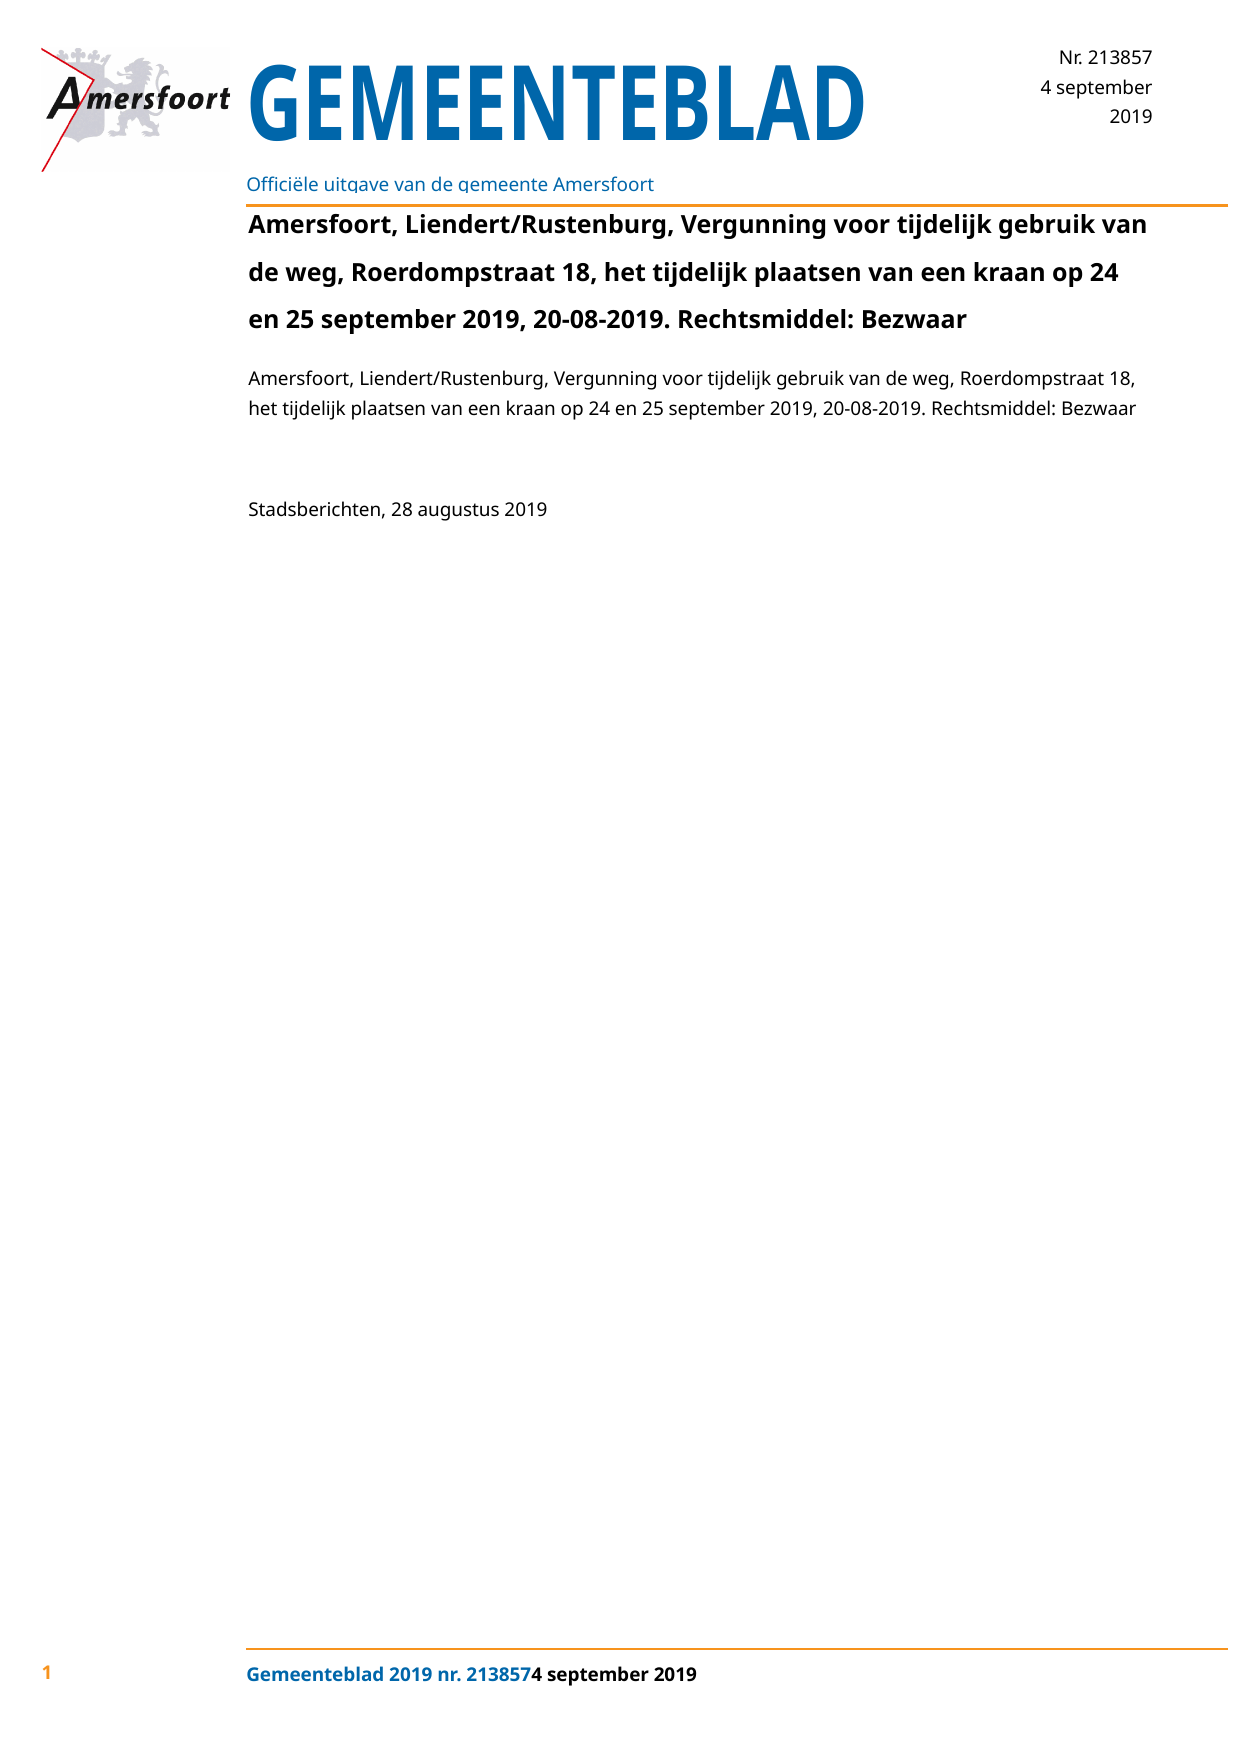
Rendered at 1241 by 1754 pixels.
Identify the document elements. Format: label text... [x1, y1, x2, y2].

text Amersfoort, Liendert/Rustenburg, Vergunning voor tijdelijk gebruik van de weg, Roerdompstraat 18, het tijdelijk plaatsen van een kraan op 24 en 25 september 2019, 20-08-2019. Rechtsmiddel: Bezwaar [248, 207, 1152, 336]
picture [41, 47, 231, 172]
text Amersfoort, Liendert/Rustenburg, Vergunning voor tijdelijk gebruik van de weg, Roerdompstraat 18, het tijdelijk plaatsen van een kraan op 24 en 25 september 2019, 20-08-2019. Rechtsmiddel: Bezwaar [248, 366, 1152, 421]
text Stadsberichten, 28 augustus 2019 [248, 496, 1152, 522]
